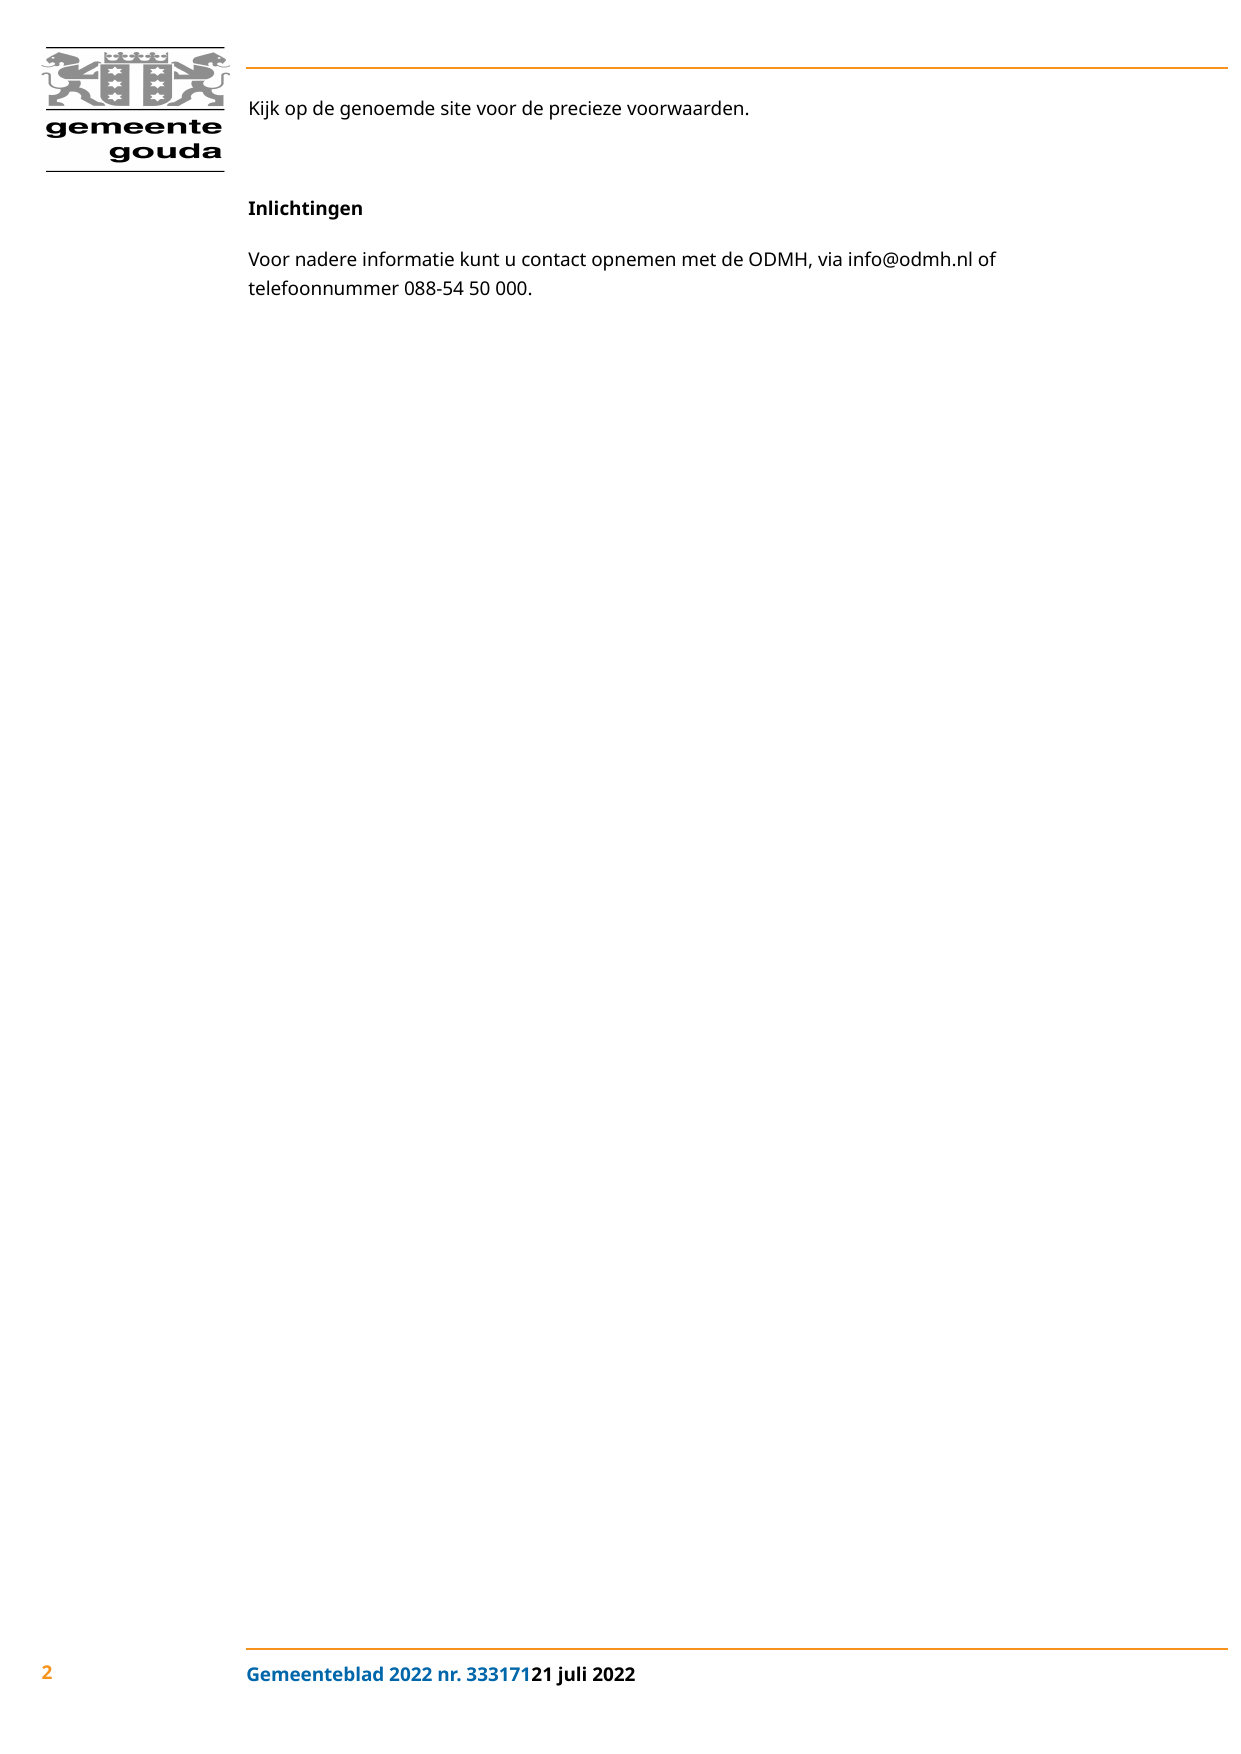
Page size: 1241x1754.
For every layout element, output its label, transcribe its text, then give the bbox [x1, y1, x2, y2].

text Voor nadere informatie kunt u contact opnemen met de ODMH, via info@odmh.nl of telefoonnummer 088-54 50 000. [248, 246, 1152, 301]
text Kijk op de genoemde site voor de precieze voorwaarden. [248, 95, 1152, 121]
picture [41, 47, 231, 172]
text Inlichtingen [248, 196, 1152, 221]
